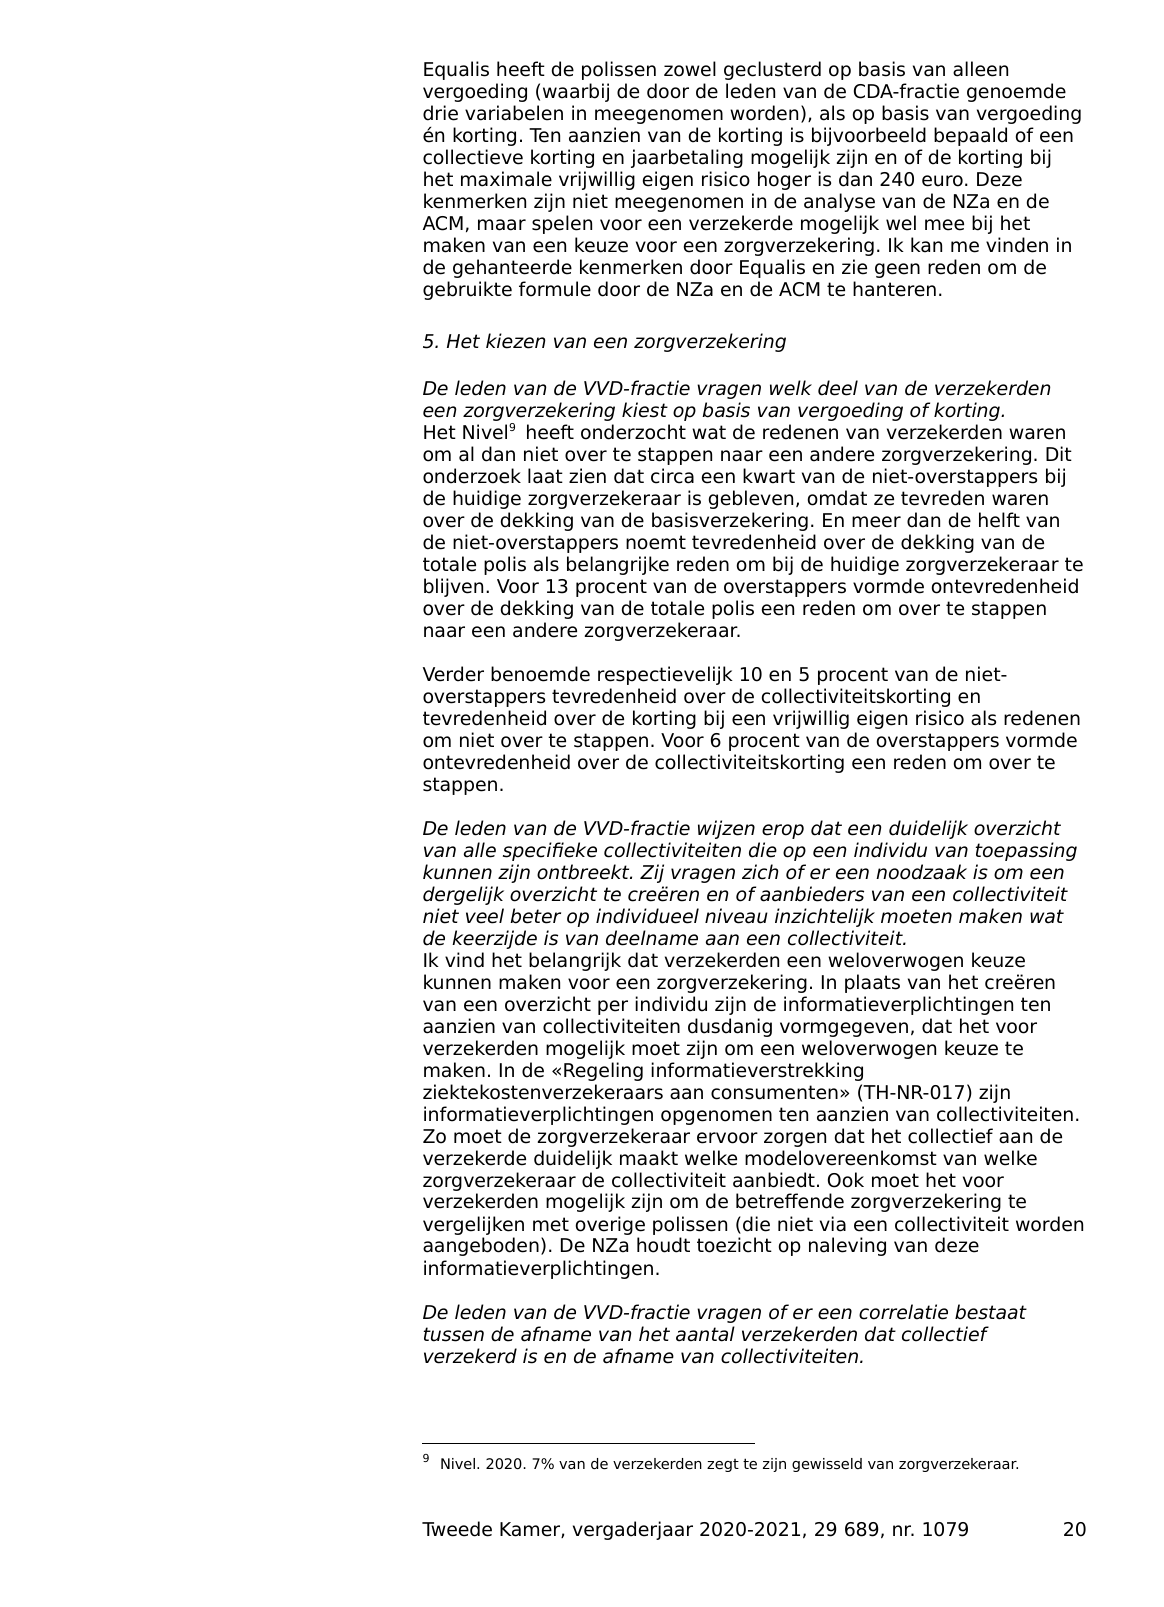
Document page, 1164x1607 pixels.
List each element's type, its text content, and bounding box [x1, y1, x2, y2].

text De leden van de VVD-fractie vragen of er een correlatie bestaat tussen de afname van het aantal verzekerden dat collectief verzekerd is en de afname van collectiviteiten. [422, 1302, 1087, 1367]
text Verder benoemde respectievelijk 10 en 5 procent van de niet-overstappers tevredenheid over de collectiviteitskorting en tevredenheid over de korting bij een vrijwillig eigen risico als redenen om niet over te stappen. Voor 6 procent van de overstappers vormde ontevredenheid over de collectiviteitskorting een reden om over te stappen. [422, 664, 1087, 796]
subtitle 5. Het kiezen van een zorgverzekering [422, 331, 1087, 353]
text Ik vind het belangrijk dat verzekerden een weloverwogen keuze kunnen maken voor een zorgverzekering. In plaats van het creëren van een overzicht per individu zijn de informatieverplichtingen ten aanzien van collectiviteiten dusdanig vormgegeven, dat het voor verzekerden mogelijk moet zijn om een weloverwogen keuze te maken. In de «Regeling informatieverstrekking ziektekostenverzekeraars aan consumenten» (TH-NR-017) zijn informatieverplichtingen opgenomen ten aanzien van collectiviteiten. Zo moet de zorgverzekeraar ervoor zorgen dat het collectief aan de verzekerde duidelijk maakt welke modelovereenkomst van welke zorgverzekeraar de collectiviteit aanbiedt. Ook moet het voor verzekerden mogelijk zijn om de betreffende zorgverzekering te vergelijken met overige polissen (die niet via een collectiviteit worden aangeboden). De NZa houdt toezicht op naleving van deze informatieverplichtingen. [422, 950, 1087, 1279]
text Nivel. 2020. 7% van de verzekerden zegt te zijn gewisseld van zorgverzekeraar. [422, 1452, 1087, 1474]
text De leden van de VVD-fractie wijzen erop dat een duidelijk overzicht van alle specifieke collectiviteiten die op een individu van toepassing kunnen zijn ontbreekt. Zij vragen zich of er een noodzaak is om een dergelijk overzicht te creëren en of aanbieders van een collectiviteit niet veel beter op individueel niveau inzichtelijk moeten maken wat de keerzijde is van deelname aan een collectiviteit. [422, 818, 1087, 950]
text Het Nivel heeft onderzocht wat de redenen van verzekerden waren om al dan niet over te stappen naar een andere zorgverzekering. Dit onderzoek laat zien dat circa een kwart van de niet-overstappers bij de huidige zorgverzekeraar is gebleven, omdat ze tevreden waren over de dekking van de basisverzekering. En meer dan de helft van de niet-overstappers noemt tevredenheid over de dekking van de totale polis als belangrijke reden om bij de huidige zorgverzekeraar te blijven. Voor 13 procent van de overstappers vormde ontevredenheid over de dekking van de totale polis een reden om over te stappen naar een andere zorgverzekeraar. [422, 422, 1087, 642]
text De leden van de VVD-fractie vragen welk deel van de verzekerden een zorgverzekering kiest op basis van vergoeding of korting. [422, 378, 1087, 422]
text Equalis heeft de polissen zowel geclusterd op basis van alleen vergoeding (waarbij de door de leden van de CDA-fractie genoemde drie variabelen in meegenomen worden), als op basis van vergoeding én korting. Ten aanzien van de korting is bijvoorbeeld bepaald of een collectieve korting en jaarbetaling mogelijk zijn en of de korting bij het maximale vrijwillig eigen risico hoger is dan 240 euro. Deze kenmerken zijn niet meegenomen in de analyse van de NZa en de ACM, maar spelen voor een verzekerde mogelijk wel mee bij het maken van een keuze voor een zorgverzekering. Ik kan me vinden in de gehanteerde kenmerken door Equalis en zie geen reden om de gebruikte formule door de NZa en de ACM te hanteren. [422, 59, 1087, 301]
